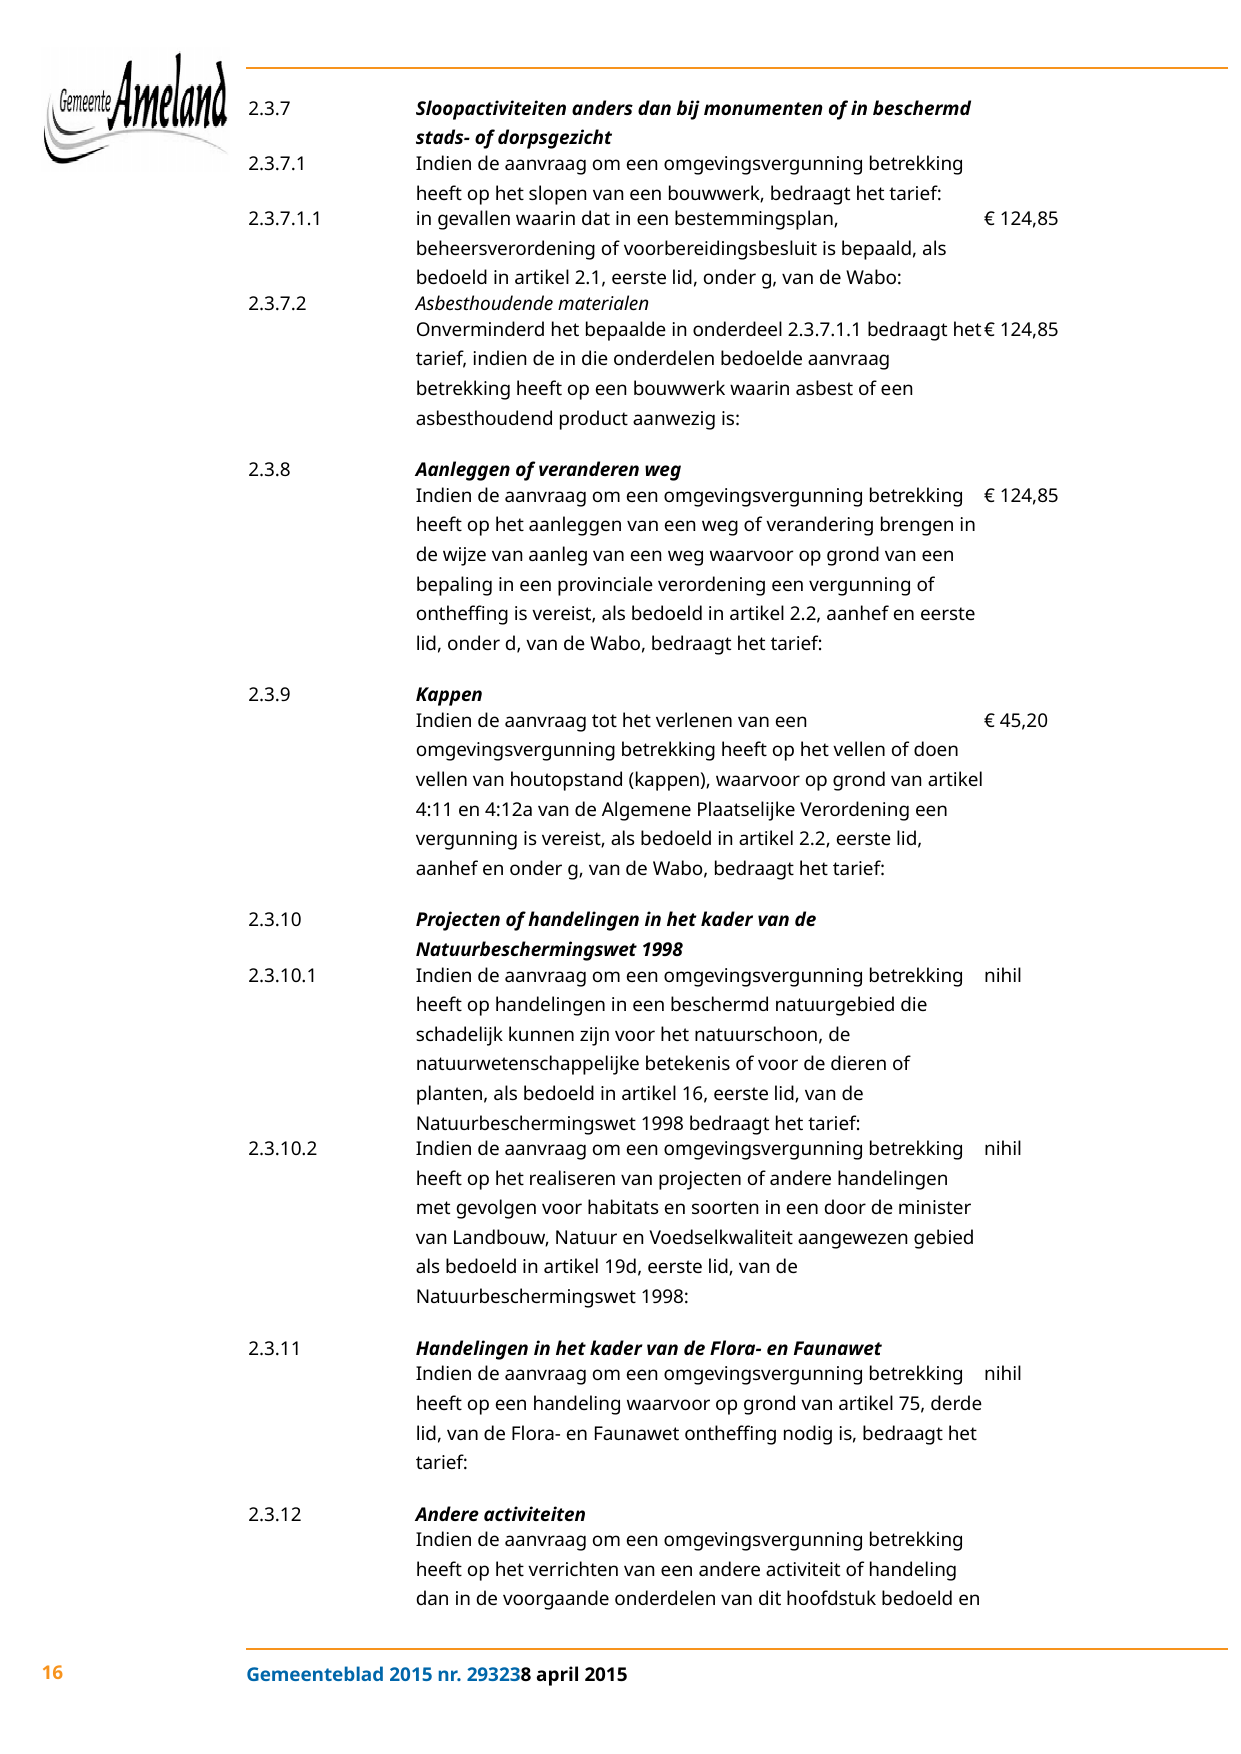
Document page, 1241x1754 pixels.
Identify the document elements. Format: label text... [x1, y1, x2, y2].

table_cell Indien de aanvraag om een omgevingsvergunning betrekking heeft op handelingen in een beschermd natuurgebied die schadelijk kunnen zijn voor het natuurschoon, de natuurwetenschappelijke betekenis of voor de dieren of planten, als bedoeld in artikel 16, eerste lid, van de Natuurbeschermingswet 1998 bedraagt het tarief: [416, 962, 984, 1135]
table_cell Indien de aanvraag om een omgevingsvergunning betrekking heeft op het aanleggen van een weg of verandering brengen in de wijze van aanleg van een weg waarvoor op grond van een bepaling in een provinciale verordening een vergunning of ontheffing is vereist, als bedoeld in artikel 2.2, aanhef en eerste lid, onder d, van de Wabo, bedraagt het tarief: [416, 482, 984, 656]
table_cell [984, 150, 1152, 205]
table_cell [984, 881, 1152, 906]
table_cell Indien de aanvraag om een omgevingsvergunning betrekking heeft op het slopen van een bouwwerk, bedraagt het tarief: [416, 150, 984, 205]
table_cell Indien de aanvraag tot het verlenen van een omgevingsvergunning betrekking heeft op het vellen of doen vellen van houtopstand (kappen), waarvoor op grond van artikel 4:11 en 4:12a van de Algemene Plaatselijke Verordening een vergunning is vereist, als bedoeld in artikel 2.2, eerste lid, aanhef en onder g, van de Wabo, bedraagt het tarief: [416, 707, 984, 881]
table_cell [248, 1361, 416, 1475]
table_cell [984, 290, 1152, 316]
table_cell € 124,85 [984, 205, 1152, 290]
table_cell [248, 316, 416, 431]
table_cell [416, 656, 984, 681]
table_cell Projecten of handelingen in het kader van de Natuurbeschermingswet 1998 [416, 906, 984, 962]
table_cell 2.3.9 [248, 681, 416, 707]
table_cell [248, 482, 416, 656]
table_cell [416, 1309, 984, 1335]
table_cell [248, 431, 416, 456]
table_cell Indien de aanvraag om een omgevingsvergunning betrekking heeft op het realiseren van projecten of andere handelingen met gevolgen voor habitats en soorten in een door de minister van Landbouw, Natuur en Voedselkwaliteit aangewezen gebied als bedoeld in artikel 19d, eerste lid, van de Natuurbeschermingswet 1998: [416, 1135, 984, 1309]
table_cell Sloopactiviteiten anders dan bij monumenten of in beschermd stads- of dorpsgezicht [416, 95, 984, 150]
table_cell [248, 1475, 416, 1501]
table_cell [984, 456, 1152, 482]
table_cell nihil [984, 962, 1152, 1135]
table_cell [416, 881, 984, 906]
table_cell in gevallen waarin dat in een bestemmingsplan, beheersverordening of voorbereidingsbesluit is bepaald, als bedoeld in artikel 2.1, eerste lid, onder g, van de Wabo: [416, 205, 984, 290]
table_cell [984, 1335, 1152, 1361]
table_cell [984, 1501, 1152, 1526]
table_cell € 124,85 [984, 482, 1152, 656]
table_cell [984, 95, 1152, 150]
table_cell € 124,85 [984, 316, 1152, 431]
table_cell 2.3.7.1 [248, 150, 416, 205]
table_cell [416, 1475, 984, 1501]
table_cell Andere activiteiten [416, 1501, 984, 1526]
table_cell 2.3.12 [248, 1501, 416, 1526]
table_cell Indien de aanvraag om een omgevingsvergunning betrekking heeft op het verrichten van een andere activiteit of handeling dan in de voorgaande onderdelen van dit hoofdstuk bedoeld en [416, 1526, 984, 1611]
table_cell Kappen [416, 681, 984, 707]
table_cell 2.3.7.1.1 [248, 205, 416, 290]
table_cell 2.3.7 [248, 95, 416, 150]
table_cell 2.3.7.2 [248, 290, 416, 316]
table_cell [248, 707, 416, 881]
table_cell Asbesthoudende materialen [416, 290, 984, 316]
table_cell nihil [984, 1361, 1152, 1475]
table_cell 2.3.8 [248, 456, 416, 482]
table_cell 2.3.10.2 [248, 1135, 416, 1309]
table_cell [984, 431, 1152, 456]
table_cell Handelingen in het kader van de Flora- en Faunawet [416, 1335, 984, 1361]
table_cell 2.3.11 [248, 1335, 416, 1361]
table_cell Onverminderd het bepaalde in onderdeel 2.3.7.1.1 bedraagt het tarief, indien de in die onderdelen bedoelde aanvraag betrekking heeft op een bouwwerk waarin asbest of een asbesthoudend product aanwezig is: [416, 316, 984, 431]
table_cell [984, 906, 1152, 962]
table_cell [248, 1309, 416, 1335]
table_cell nihil [984, 1135, 1152, 1309]
table_cell [248, 656, 416, 681]
table_cell [984, 1475, 1152, 1501]
table_cell [416, 431, 984, 456]
table_cell [984, 1526, 1152, 1611]
table_cell 2.3.10 [248, 906, 416, 962]
table_cell [248, 881, 416, 906]
table_cell [984, 681, 1152, 707]
table_cell [248, 1526, 416, 1611]
picture [41, 47, 231, 172]
table_cell € 45,20 [984, 707, 1152, 881]
table_cell [984, 656, 1152, 681]
table_cell [984, 1309, 1152, 1335]
table_cell 2.3.10.1 [248, 962, 416, 1135]
table_cell Indien de aanvraag om een omgevingsvergunning betrekking heeft op een handeling waarvoor op grond van artikel 75, derde lid, van de Flora- en Faunawet ontheffing nodig is, bedraagt het tarief: [416, 1361, 984, 1475]
table_cell Aanleggen of veranderen weg [416, 456, 984, 482]
